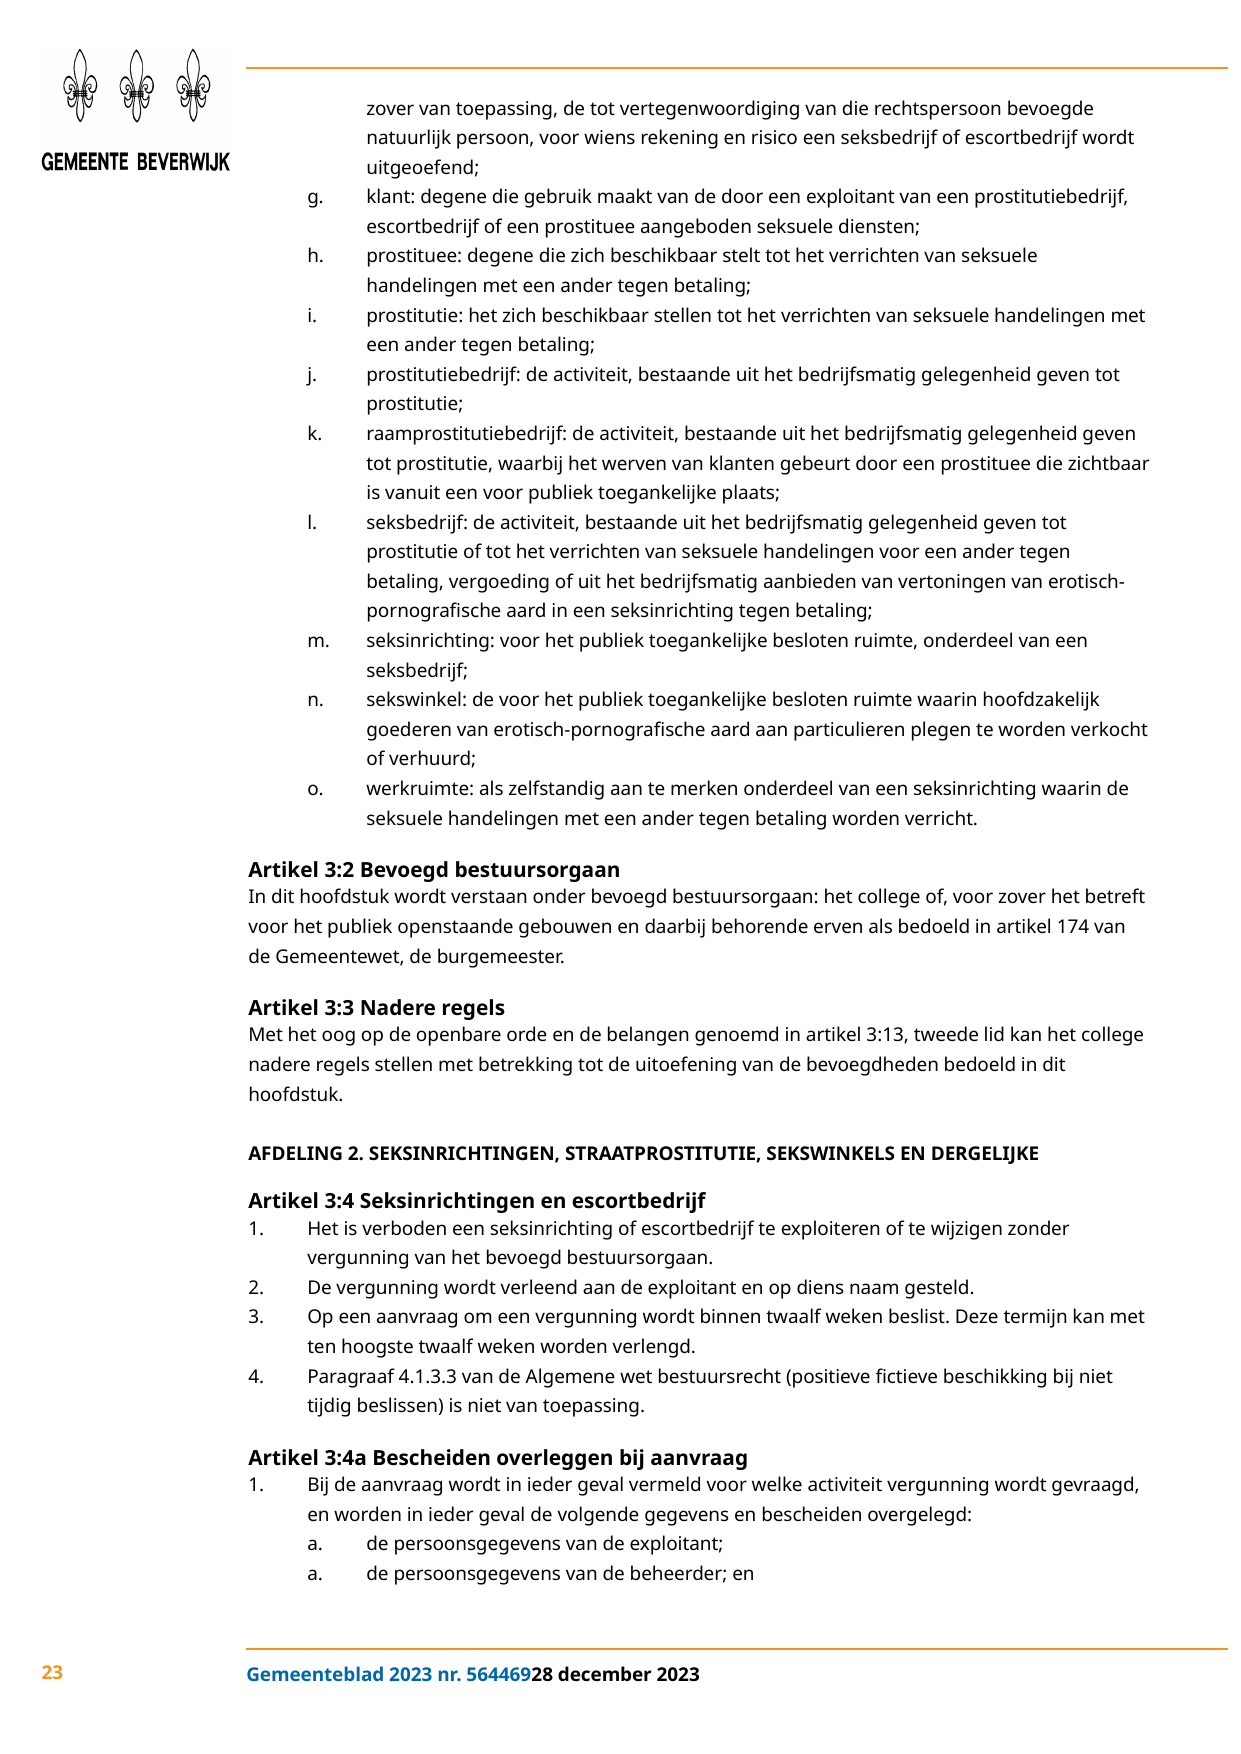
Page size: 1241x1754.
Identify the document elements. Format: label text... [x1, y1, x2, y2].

list werkruimte: als zelfstandig aan te merken onderdeel van een seksinrichting waarin de seksuele handelingen met een ander tegen betaling worden verricht. [307, 775, 1152, 831]
text Artikel 3:3 Nadere regels [248, 993, 1152, 1022]
list sekswinkel: de voor het publiek toegankelijke besloten ruimte waarin hoofdzakelijk goederen van erotisch-pornografische aard aan particulieren plegen te worden verkocht of verhuurd; [307, 686, 1152, 771]
list Paragraaf 4.1.3.3 van de Algemene wet bestuursrecht (positieve fictieve beschikking bij niet tijdig beslissen) is niet van toepassing. [248, 1363, 1152, 1418]
list zover van toepassing, de tot vertegenwoordiging van die rechtspersoon bevoegde natuurlijk persoon, voor wiens rekening en risico een seksbedrijf of escortbedrijf wordt uitgeoefend; [307, 95, 1152, 180]
list klant: degene die gebruik maakt van de door een exploitant van een prostitutiebedrijf, escortbedrijf of een prostituee aangeboden seksuele diensten; [307, 183, 1152, 239]
list prostitutiebedrijf: de activiteit, bestaande uit het bedrijfsmatig gelegenheid geven tot prostitutie; [307, 361, 1152, 416]
list prostitutie: het zich beschikbaar stellen tot het verrichten van seksuele handelingen met een ander tegen betaling; [307, 302, 1152, 357]
list de persoonsgegevens van de exploitant; [307, 1531, 1152, 1556]
text Met het oog op de openbare orde en de belangen genoemd in artikel 3:13, tweede lid kan het college nadere regels stellen met betrekking tot de uitoefening van de bevoegdheden bedoeld in dit hoofdstuk. [248, 1022, 1152, 1107]
list De vergunning wordt verleend aan de exploitant en op diens naam gesteld. [248, 1274, 1152, 1300]
text Artikel 3:4a Bescheiden overleggen bij aanvraag [248, 1443, 1152, 1471]
list seksinrichting: voor het publiek toegankelijke besloten ruimte, onderdeel van een seksbedrijf; [307, 627, 1152, 683]
text AFDELING 2. SEKSINRICHTINGEN, STRAATPROSTITUTIE, SEKSWINKELS EN DERGELIJKE [248, 1140, 1152, 1166]
list Het is verboden een seksinrichting of escortbedrijf te exploiteren of te wijzigen zonder vergunning van het bevoegd bestuursorgaan. [248, 1215, 1152, 1270]
list prostituee: degene die zich beschikbaar stelt tot het verrichten van seksuele handelingen met een ander tegen betaling; [307, 243, 1152, 298]
text Artikel 3:2 Bevoegd bestuursorgaan [248, 855, 1152, 884]
list de persoonsgegevens van de beheerder; en [307, 1560, 1152, 1586]
list raamprostitutiebedrijf: de activiteit, bestaande uit het bedrijfsmatig gelegenheid geven tot prostitutie, waarbij het werven van klanten gebeurt door een prostituee die zichtbaar is vanuit een voor publiek toegankelijke plaats; [307, 420, 1152, 505]
text Artikel 3:4 Seksinrichtingen en escortbedrijf [248, 1187, 1152, 1215]
list Bij de aanvraag wordt in ieder geval vermeld voor welke activiteit vergunning wordt gevraagd, en worden in ieder geval de volgende gegevens en bescheiden overgelegd: [248, 1471, 1152, 1527]
list seksbedrijf: de activiteit, bestaande uit het bedrijfsmatig gelegenheid geven tot prostitutie of tot het verrichten van seksuele handelingen voor een ander tegen betaling, vergoeding of uit het bedrijfsmatig aanbieden van vertoningen van erotisch-pornografische aard in een seksinrichting tegen betaling; [307, 509, 1152, 623]
picture [41, 47, 231, 172]
text In dit hoofdstuk wordt verstaan onder bevoegd bestuursorgaan: het college of, voor zover het betreft voor het publiek openstaande gebouwen en daarbij behorende erven als bedoeld in artikel 174 van de Gemeentewet, de burgemeester. [248, 884, 1152, 968]
list Op een aanvraag om een vergunning wordt binnen twaalf weken beslist. Deze termijn kan met ten hoogste twaalf weken worden verlengd. [248, 1304, 1152, 1359]
